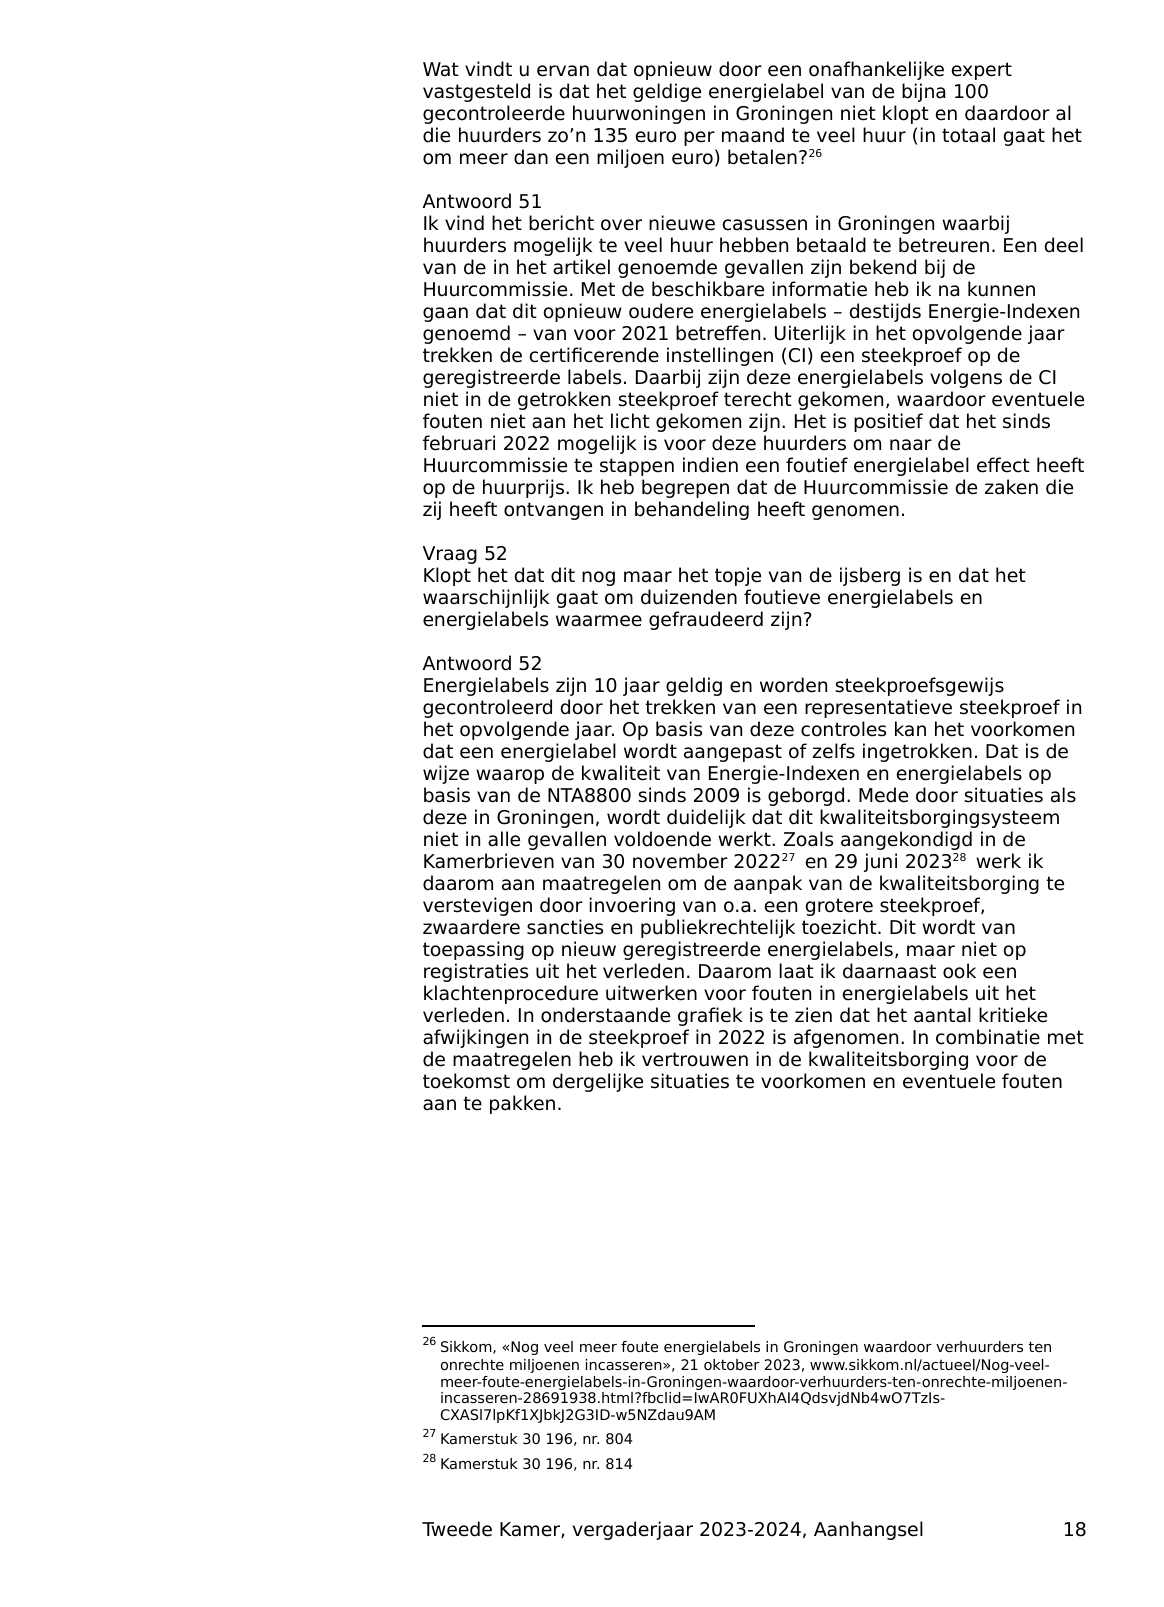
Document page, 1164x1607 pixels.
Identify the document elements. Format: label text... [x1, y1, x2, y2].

text Kamerstuk 30 196, nr. 814 [422, 1452, 1087, 1474]
text Antwoord 52 [422, 653, 1087, 675]
text Klopt het dat dit nog maar het topje van de ijsberg is en dat het waarschijnlijk gaat om duizenden foutieve energielabels en energielabels waarmee gefraudeerd zijn? [422, 565, 1087, 631]
text Vraag 52 [422, 543, 1087, 565]
text Ik vind het bericht over nieuwe casussen in Groningen waarbij huurders mogelijk te veel huur hebben betaald te betreuren. Een deel van de in het artikel genoemde gevallen zijn bekend bij de Huurcommissie. Met de beschikbare informatie heb ik na kunnen gaan dat dit opnieuw oudere energielabels – destijds Energie-Indexen genoemd – van voor 2021 betreffen. Uiterlijk in het opvolgende jaar trekken de certificerende instellingen (CI) een steekproef op de geregistreerde labels. Daarbij zijn deze energielabels volgens de CI niet in de getrokken steekproef terecht gekomen, waardoor eventuele fouten niet aan het licht gekomen zijn. Het is positief dat het sinds februari 2022 mogelijk is voor deze huurders om naar de Huurcommissie te stappen indien een foutief energielabel effect heeft op de huurprijs. Ik heb begrepen dat de Huurcommissie de zaken die zij heeft ontvangen in behandeling heeft genomen. [422, 213, 1087, 521]
text Sikkom, «Nog veel meer foute energielabels in Groningen waardoor verhuurders ten onrechte miljoenen incasseren», 21 oktober 2023, www.sikkom.nl/actueel/Nog-veel-meer-foute-energielabels-in-Groningen-waardoor-verhuurders-ten-onrechte-miljoenen-incasseren-28691938.html?fbclid=IwAR0FUXhAI4QdsvjdNb4wO7TzIs-CXASl7lpKf1XJbkJ2G3ID-w5NZdau9AM [422, 1335, 1087, 1424]
text Energielabels zijn 10 jaar geldig en worden steekproefsgewijs gecontroleerd door het trekken van een representatieve steekproef in het opvolgende jaar. Op basis van deze controles kan het voorkomen dat een energielabel wordt aangepast of zelfs ingetrokken. Dat is de wijze waarop de kwaliteit van Energie-Indexen en energielabels op basis van de NTA8800 sinds 2009 is geborgd. Mede door situaties als deze in Groningen, wordt duidelijk dat dit kwaliteitsborgingsysteem niet in alle gevallen voldoende werkt. Zoals aangekondigd in de Kamerbrieven van 30 november 2022 en 29 juni 2023 werk ik daarom aan maatregelen om de aanpak van de kwaliteitsborging te verstevigen door invoering van o.a. een grotere steekproef, zwaardere sancties en publiekrechtelijk toezicht. Dit wordt van toepassing op nieuw geregistreerde energielabels, maar niet op registraties uit het verleden. Daarom laat ik daarnaast ook een klachtenprocedure uitwerken voor fouten in energielabels uit het verleden. In onderstaande grafiek is te zien dat het aantal kritieke afwijkingen in de steekproef in 2022 is afgenomen. In combinatie met de maatregelen heb ik vertrouwen in de kwaliteitsborging voor de toekomst om dergelijke situaties te voorkomen en eventuele fouten aan te pakken. [422, 675, 1087, 1115]
text Antwoord 51 [422, 191, 1087, 213]
text Wat vindt u ervan dat opnieuw door een onafhankelijke expert vastgesteld is dat het geldige energielabel van de bijna 100 gecontroleerde huurwoningen in Groningen niet klopt en daardoor al die huurders zo’n 135 euro per maand te veel huur (in totaal gaat het om meer dan een miljoen euro) betalen? [422, 59, 1087, 169]
text Kamerstuk 30 196, nr. 804 [422, 1427, 1087, 1449]
